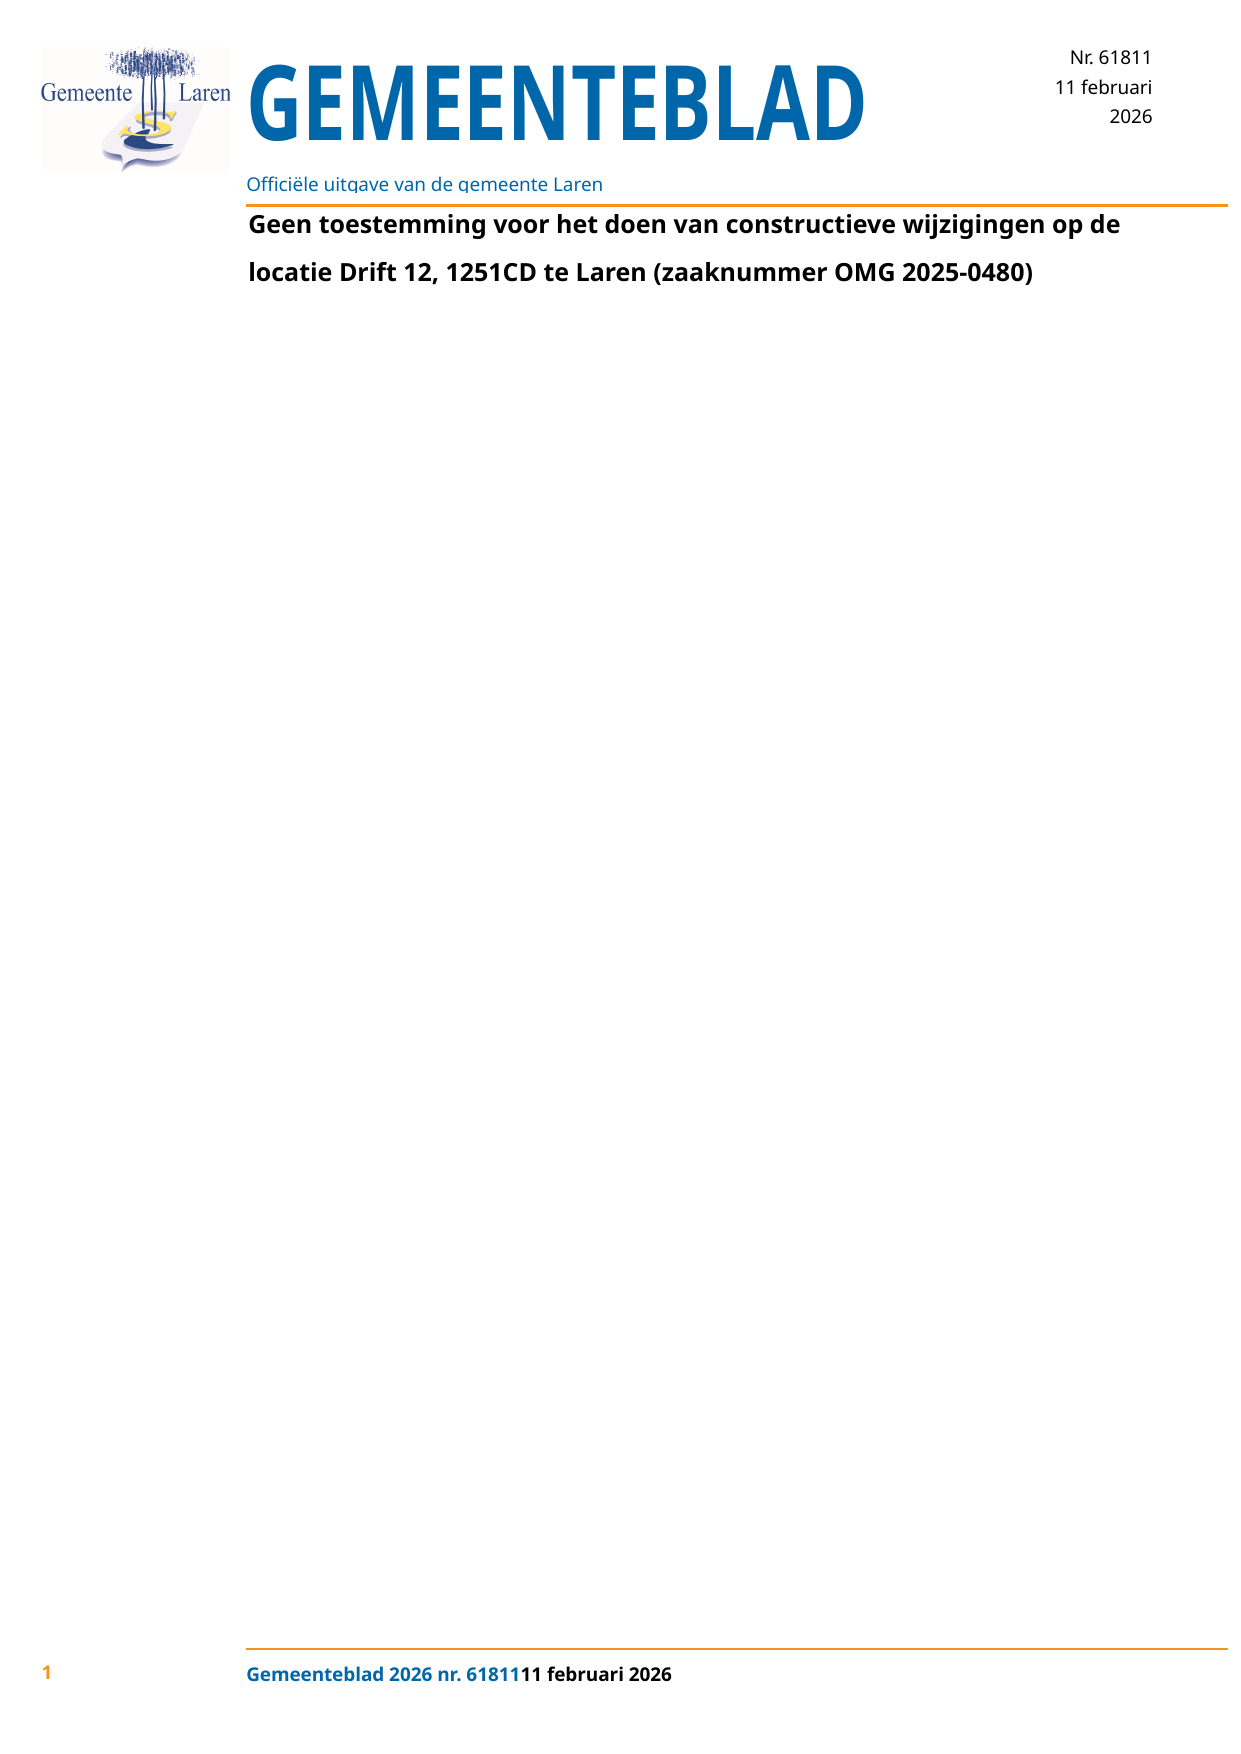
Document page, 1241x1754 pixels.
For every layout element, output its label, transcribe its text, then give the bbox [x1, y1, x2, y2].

text Geen toestemming voor het doen van constructieve wijzigingen op de locatie Drift 12, 1251CD te Laren (zaaknummer OMG 2025-0480) [248, 207, 1152, 288]
picture [41, 47, 231, 172]
